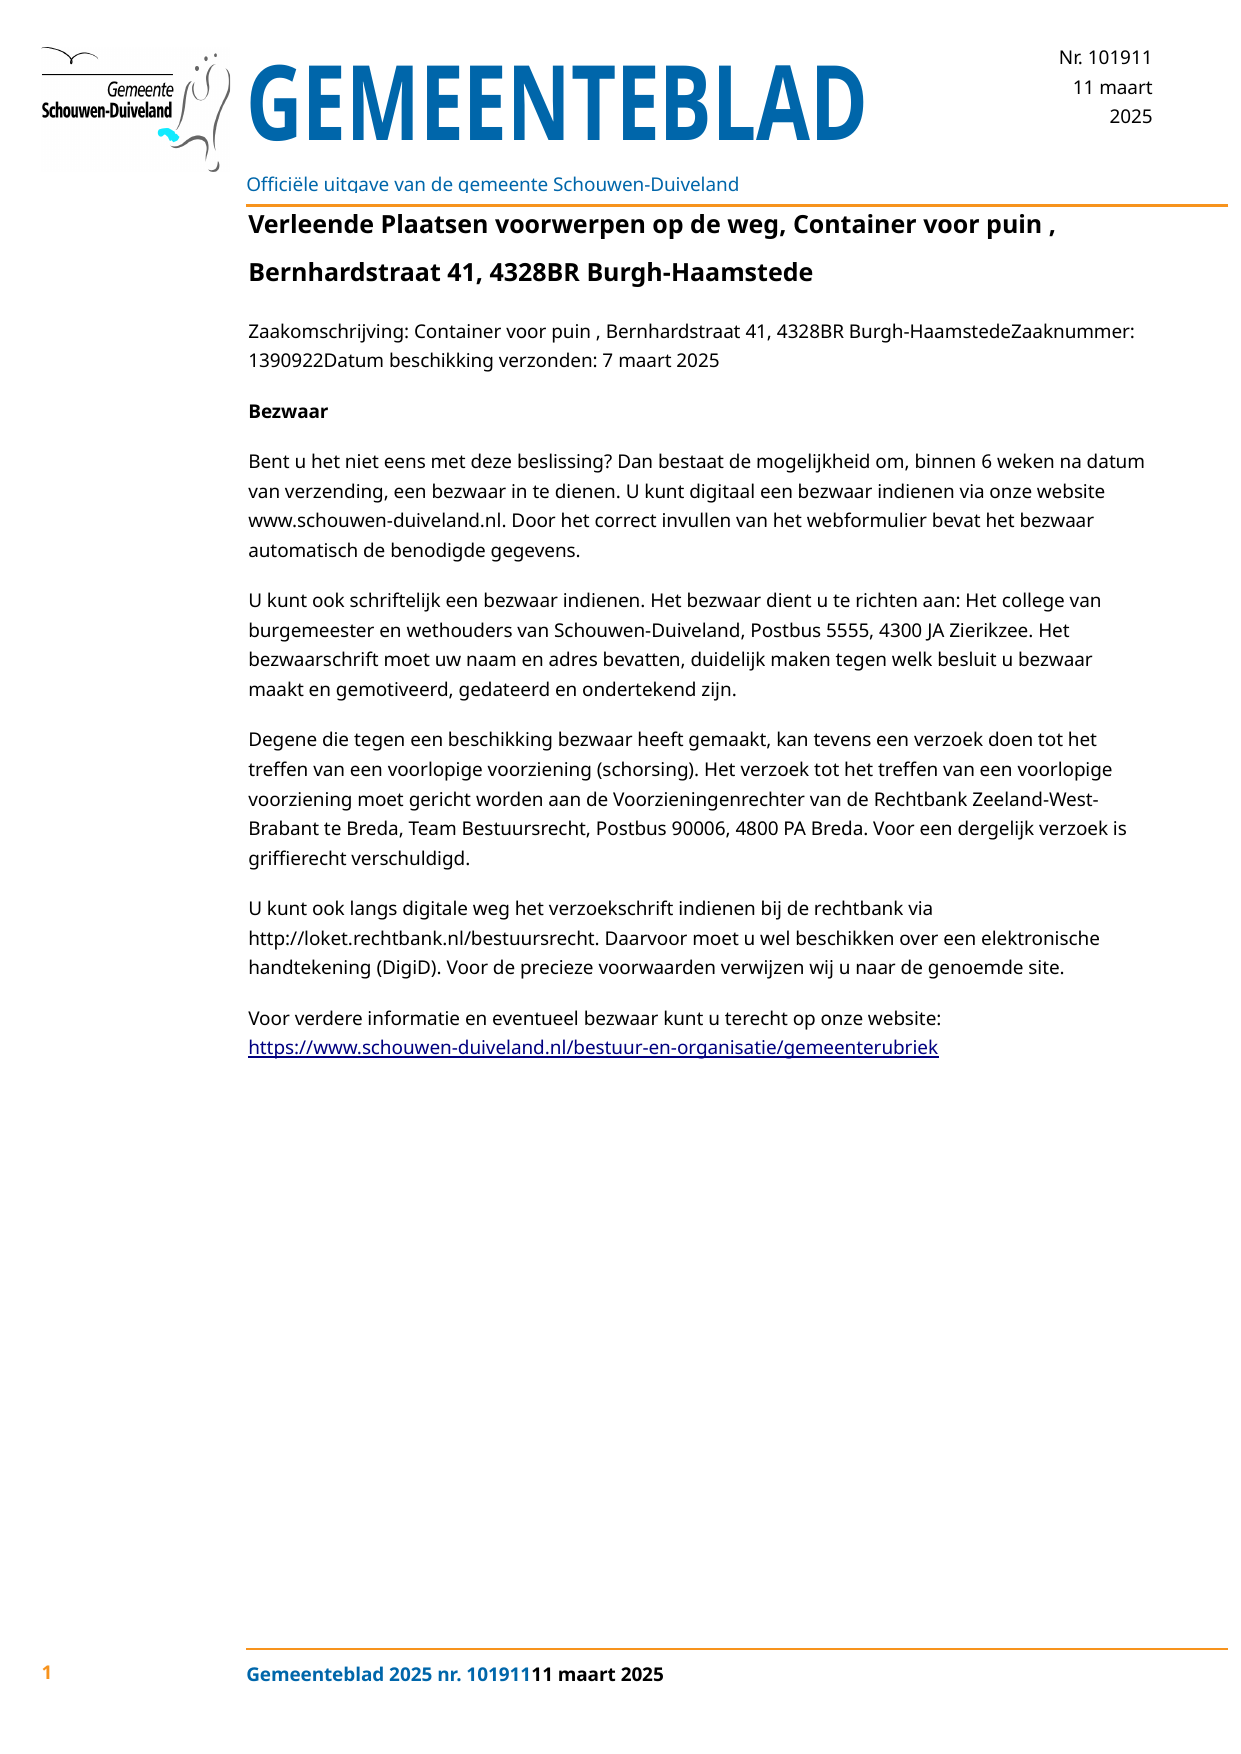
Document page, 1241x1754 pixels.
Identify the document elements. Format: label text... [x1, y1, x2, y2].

text Bent u het niet eens met deze beslissing? Dan bestaat de mogelijkheid om, binnen 6 weken na datum van verzending, een bezwaar in te dienen. U kunt digitaal een bezwaar indienen via onze website www.schouwen-duiveland.nl. Door het correct invullen van het webformulier bevat het bezwaar automatisch de benodigde gegevens. [248, 448, 1152, 563]
text Zaakomschrijving: Container voor puin , Bernhardstraat 41, 4328BR Burgh-HaamstedeZaaknummer: 1390922Datum beschikking verzonden: 7 maart 2025 [248, 318, 1152, 373]
text Bezwaar [248, 398, 1152, 424]
text Verleende Plaatsen voorwerpen op de weg, Container voor puin , Bernhardstraat 41, 4328BR Burgh-Haamstede [248, 207, 1152, 288]
picture [41, 47, 231, 172]
text Voor verdere informatie en eventueel bezwaar kunt u terecht op onze website: https://www.schouwen-duiveland.nl/bestuur-en-organisatie/gemeenterubriek [248, 1005, 1152, 1060]
text Degene die tegen een beschikking bezwaar heeft gemaakt, kan tevens een verzoek doen tot het treffen van een voorlopige voorziening (schorsing). Het verzoek tot het treffen van een voorlopige voorziening moet gericht worden aan de Voorzieningenrechter van de Rechtbank Zeeland-West-Brabant te Breda, Team Bestuursrecht, Postbus 90006, 4800 PA Breda. Voor een dergelijk verzoek is griffierecht verschuldigd. [248, 727, 1152, 871]
text U kunt ook langs digitale weg het verzoekschrift indienen bij de rechtbank via http://loket.rechtbank.nl/bestuursrecht. Daarvoor moet u wel beschikken over een elektronische handtekening (DigiD). Voor de precieze voorwaarden verwijzen wij u naar de genoemde site. [248, 895, 1152, 980]
text U kunt ook schriftelijk een bezwaar indienen. Het bezwaar dient u te richten aan: Het college van burgemeester en wethouders van Schouwen-Duiveland, Postbus 5555, 4300 JA Zierikzee. Het bezwaarschrift moet uw naam en adres bevatten, duidelijk maken tegen welk besluit u bezwaar maakt en gemotiveerd, gedateerd en ondertekend zijn. [248, 587, 1152, 702]
